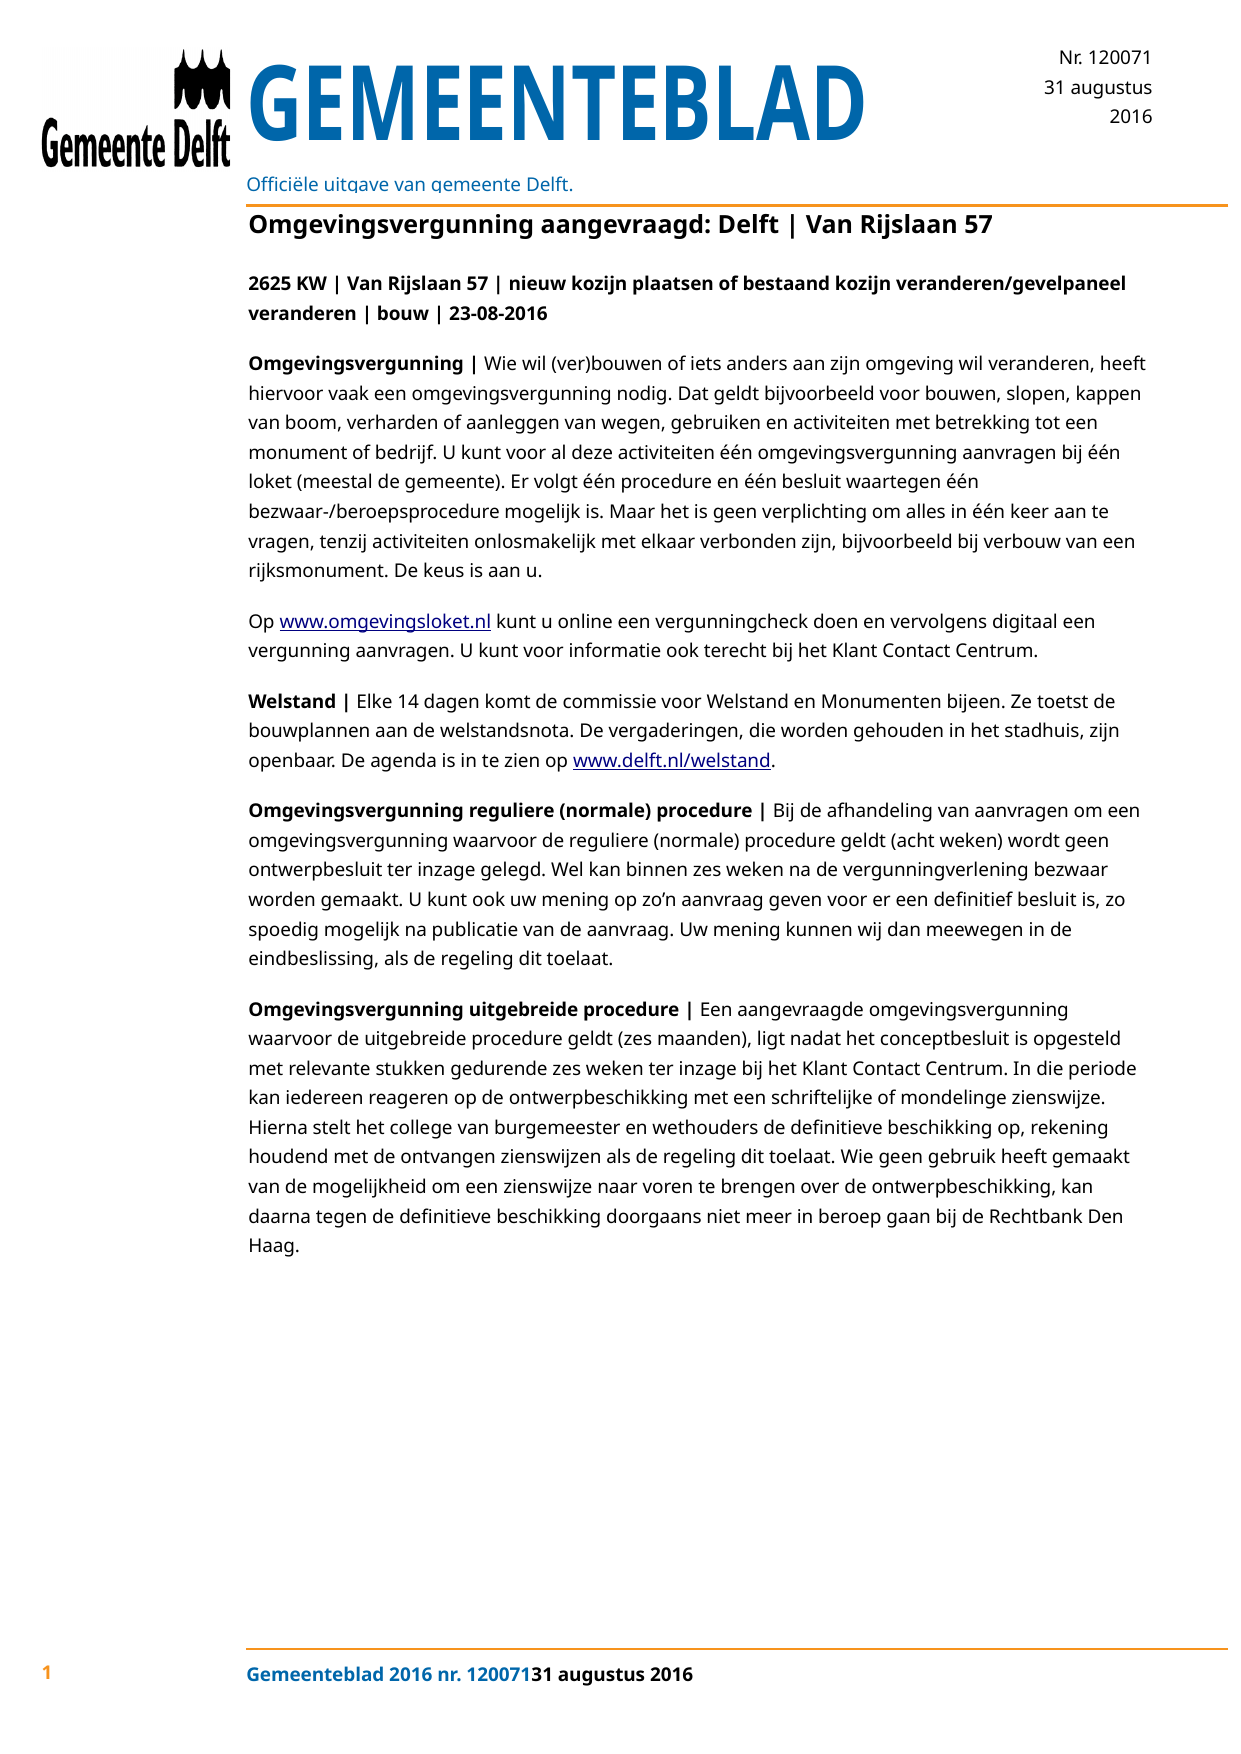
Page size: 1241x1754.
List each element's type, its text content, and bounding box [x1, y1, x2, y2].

text Omgevingsvergunning | Wie wil (ver)bouwen of iets anders aan zijn omgeving wil veranderen, heeft hiervoor vaak een omgevingsvergunning nodig. Dat geldt bijvoorbeeld voor bouwen, slopen, kappen van boom, verharden of aanleggen van wegen, gebruiken en activiteiten met betrekking tot een monument of bedrijf. U kunt voor al deze activiteiten één omgevingsvergunning aanvragen bij één loket (meestal de gemeente). Er volgt één procedure en één besluit waartegen één bezwaar-/beroepsprocedure mogelijk is. Maar het is geen verplichting om alles in één keer aan te vragen, tenzij activiteiten onlosmakelijk met elkaar verbonden zijn, bijvoorbeeld bij verbouw van een rijksmonument. De keus is aan u. [248, 350, 1152, 583]
text Omgevingsvergunning reguliere (normale) procedure | Bij de afhandeling van aanvragen om een omgevingsvergunning waarvoor de reguliere (normale) procedure geldt (acht weken) wordt geen ontwerpbesluit ter inzage gelegd. Wel kan binnen zes weken na de vergunningverlening bezwaar worden gemaakt. U kunt ook uw mening op zo’n aanvraag geven voor er een definitief besluit is, zo spoedig mogelijk na publicatie van de aanvraag. Uw mening kunnen wij dan meewegen in de eindbeslissing, als de regeling dit toelaat. [248, 797, 1152, 971]
text 2625 KW | Van Rijslaan 57 | nieuw kozijn plaatsen of bestaand kozijn veranderen/gevelpaneel veranderen | bouw | 23-08-2016 [248, 270, 1152, 326]
text Omgevingsvergunning aangevraagd: Delft | Van Rijslaan 57 [248, 207, 1152, 241]
text Op www.omgevingsloket.nl kunt u online een vergunningcheck doen en vervolgens digitaal een vergunning aanvragen. U kunt voor informatie ook terecht bij het Klant Contact Centrum. [248, 608, 1152, 663]
text Omgevingsvergunning uitgebreide procedure | Een aangevraagde omgevingsvergunning waarvoor de uitgebreide procedure geldt (zes maanden), ligt nadat het conceptbesluit is opgesteld met relevante stukken gedurende zes weken ter inzage bij het Klant Contact Centrum. In die periode kan iedereen reageren op de ontwerpbeschikking met een schriftelijke of mondelinge zienswijze. Hierna stelt het college van burgemeester en wethouders de definitieve beschikking op, rekening houdend met de ontvangen zienswijzen als de regeling dit toelaat. Wie geen gebruik heeft gemaakt van de mogelijkheid om een zienswijze naar voren te brengen over de ontwerpbeschikking, kan daarna tegen de definitieve beschikking doorgaans niet meer in beroep gaan bij de Rechtbank Den Haag. [248, 996, 1152, 1258]
picture [41, 47, 231, 172]
text Welstand | Elke 14 dagen komt de commissie voor Welstand en Monumenten bijeen. Ze toetst de bouwplannen aan de welstandsnota. De vergaderingen, die worden gehouden in het stadhuis, zijn openbaar. De agenda is in te zien op www.delft.nl/welstand. [248, 688, 1152, 773]
